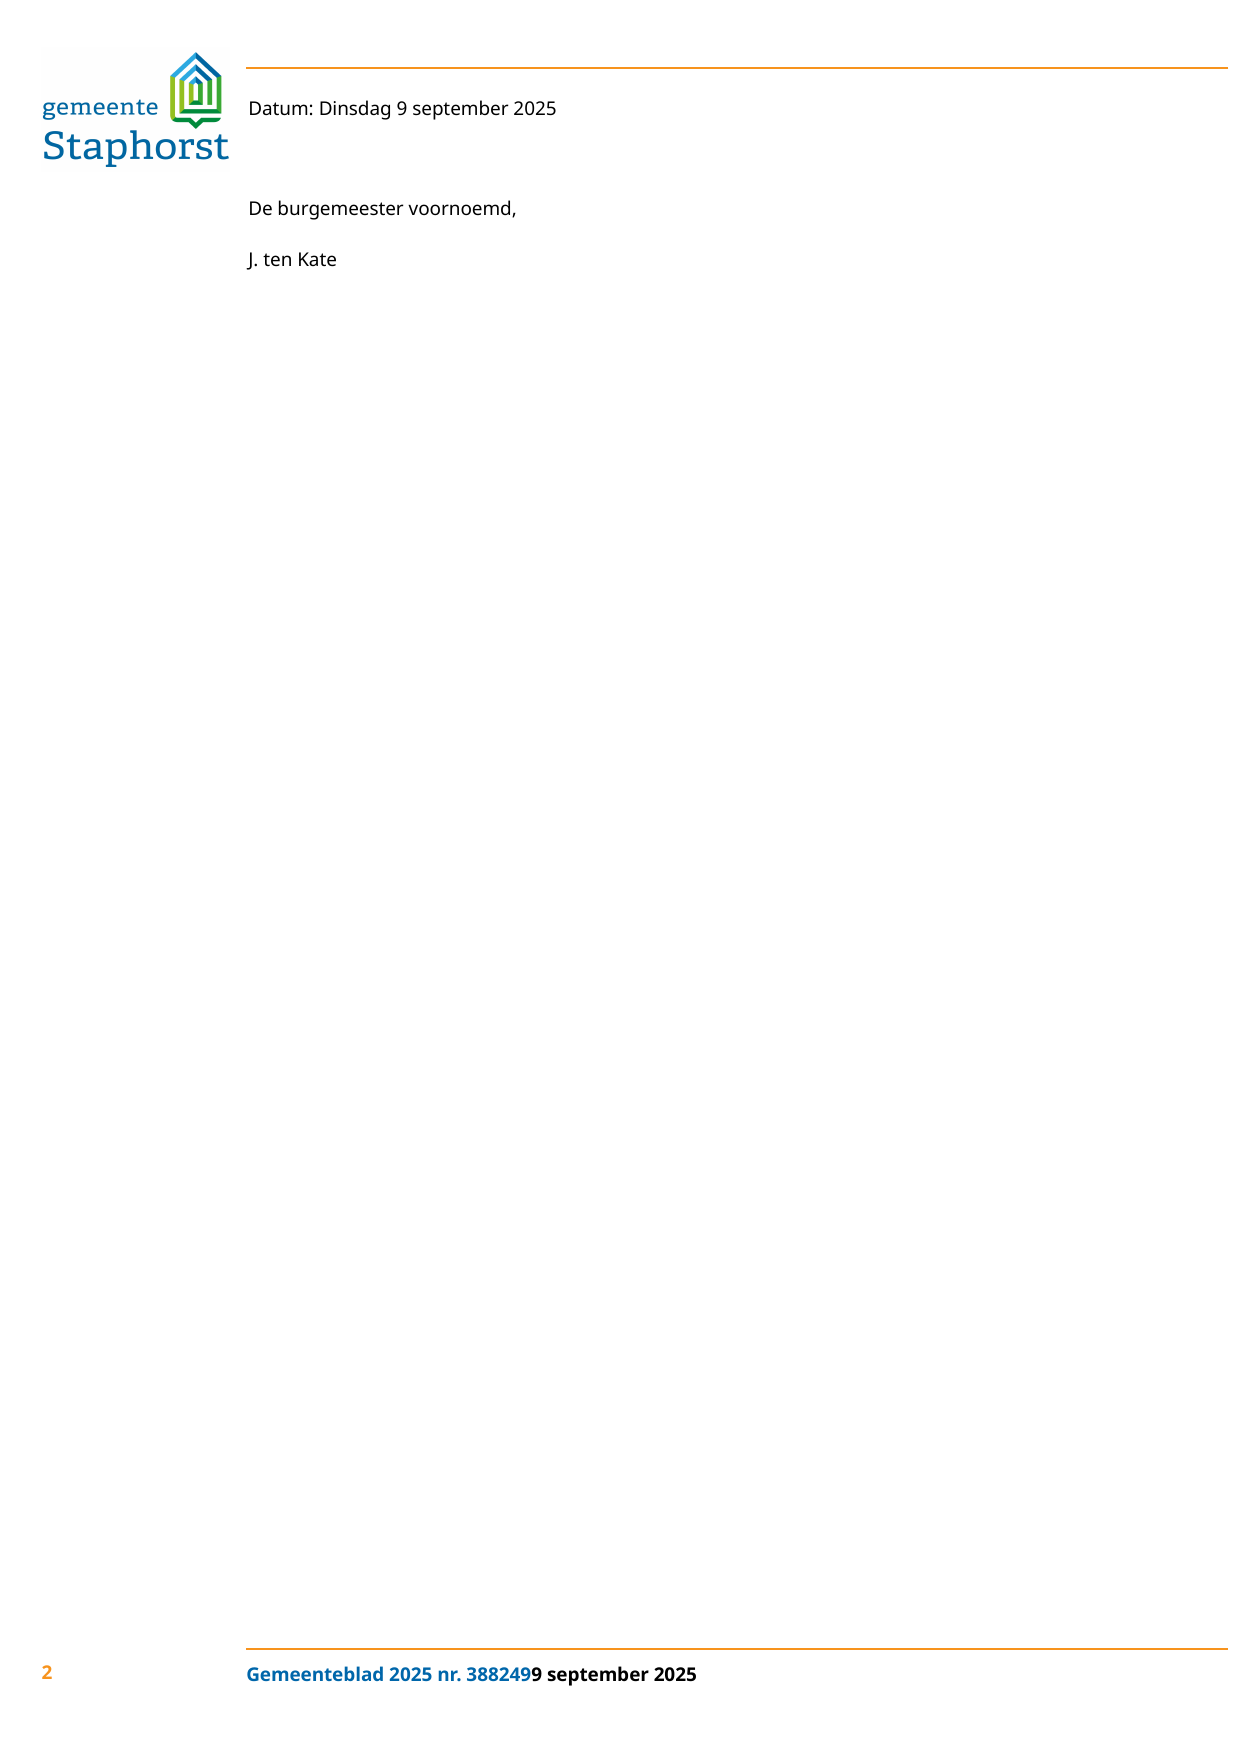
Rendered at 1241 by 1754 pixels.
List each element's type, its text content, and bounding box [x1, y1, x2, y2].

picture [41, 47, 231, 172]
text De burgemeester voornoemd, [248, 196, 1152, 221]
text J. ten Kate [248, 246, 1152, 272]
text Datum: Dinsdag 9 september 2025 [248, 95, 1152, 121]
